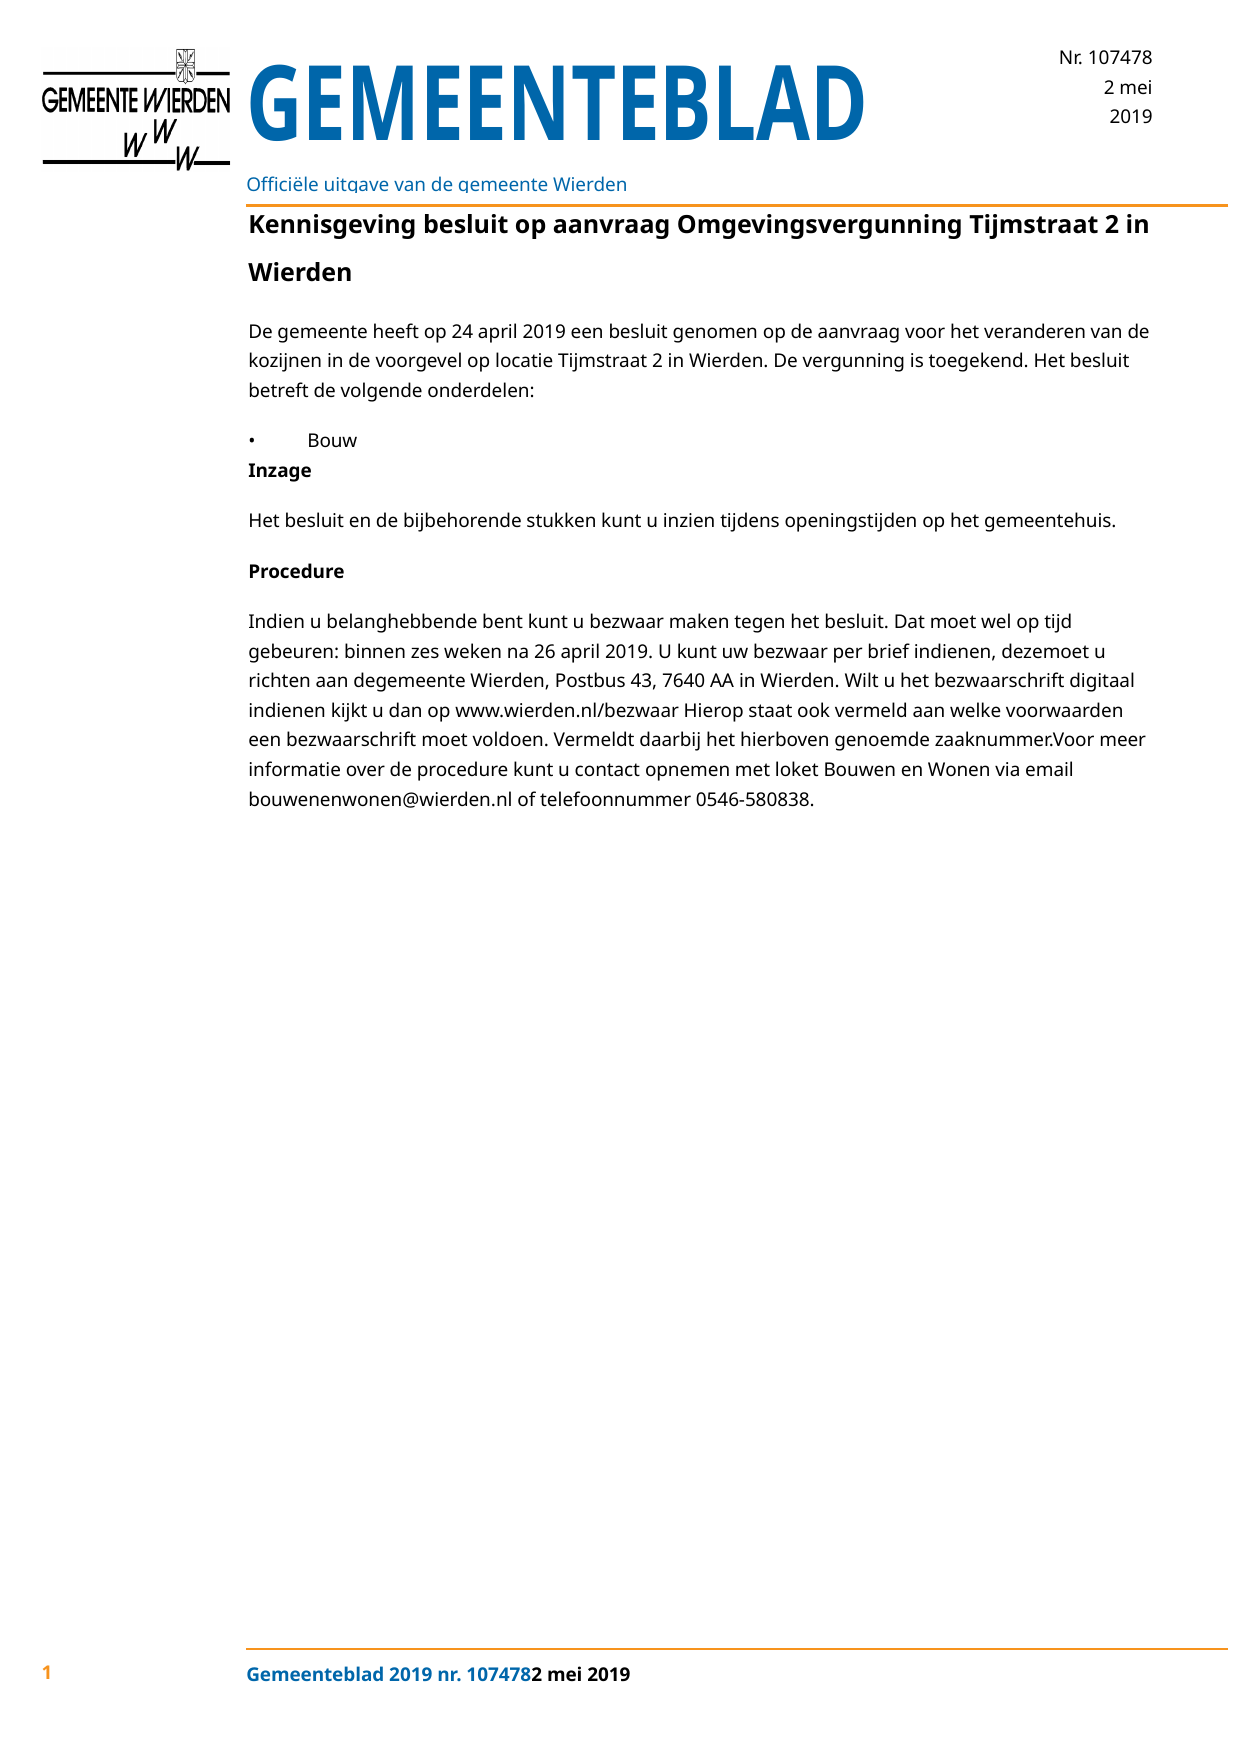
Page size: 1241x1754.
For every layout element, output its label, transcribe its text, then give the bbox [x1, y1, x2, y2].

text Indien u belanghebbende bent kunt u bezwaar maken tegen het besluit. Dat moet wel op tijd gebeuren: binnen zes weken na 26 april 2019. U kunt uw bezwaar per brief indienen, dezemoet u richten aan degemeente Wierden, Postbus 43, 7640 AA in Wierden. Wilt u het bezwaarschrift digitaal indienen kijkt u dan op www.wierden.nl/bezwaar Hierop staat ook vermeld aan welke voorwaarden een bezwaarschrift moet voldoen. Vermeldt daarbij het hierboven genoemde zaaknummer.Voor meer informatie over de procedure kunt u contact opnemen met loket Bouwen en Wonen via email bouwenenwonen@wierden.nl of telefoonnummer 0546-580838. [248, 608, 1152, 812]
text Het besluit en de bijbehorende stukken kunt u inzien tijdens openingstijden op het gemeentehuis. [248, 507, 1152, 533]
list Bouw [248, 427, 1152, 453]
text De gemeente heeft op 24 april 2019 een besluit genomen op de aanvraag voor het veranderen van de kozijnen in de voorgevel op locatie Tijmstraat 2 in Wierden. De vergunning is toegekend. Het besluit betreft de volgende onderdelen: [248, 318, 1152, 403]
text Procedure [248, 558, 1152, 584]
text Inzage [248, 457, 1152, 483]
picture [41, 47, 231, 172]
text Kennisgeving besluit op aanvraag Omgevingsvergunning Tijmstraat 2 in Wierden [248, 207, 1152, 288]
